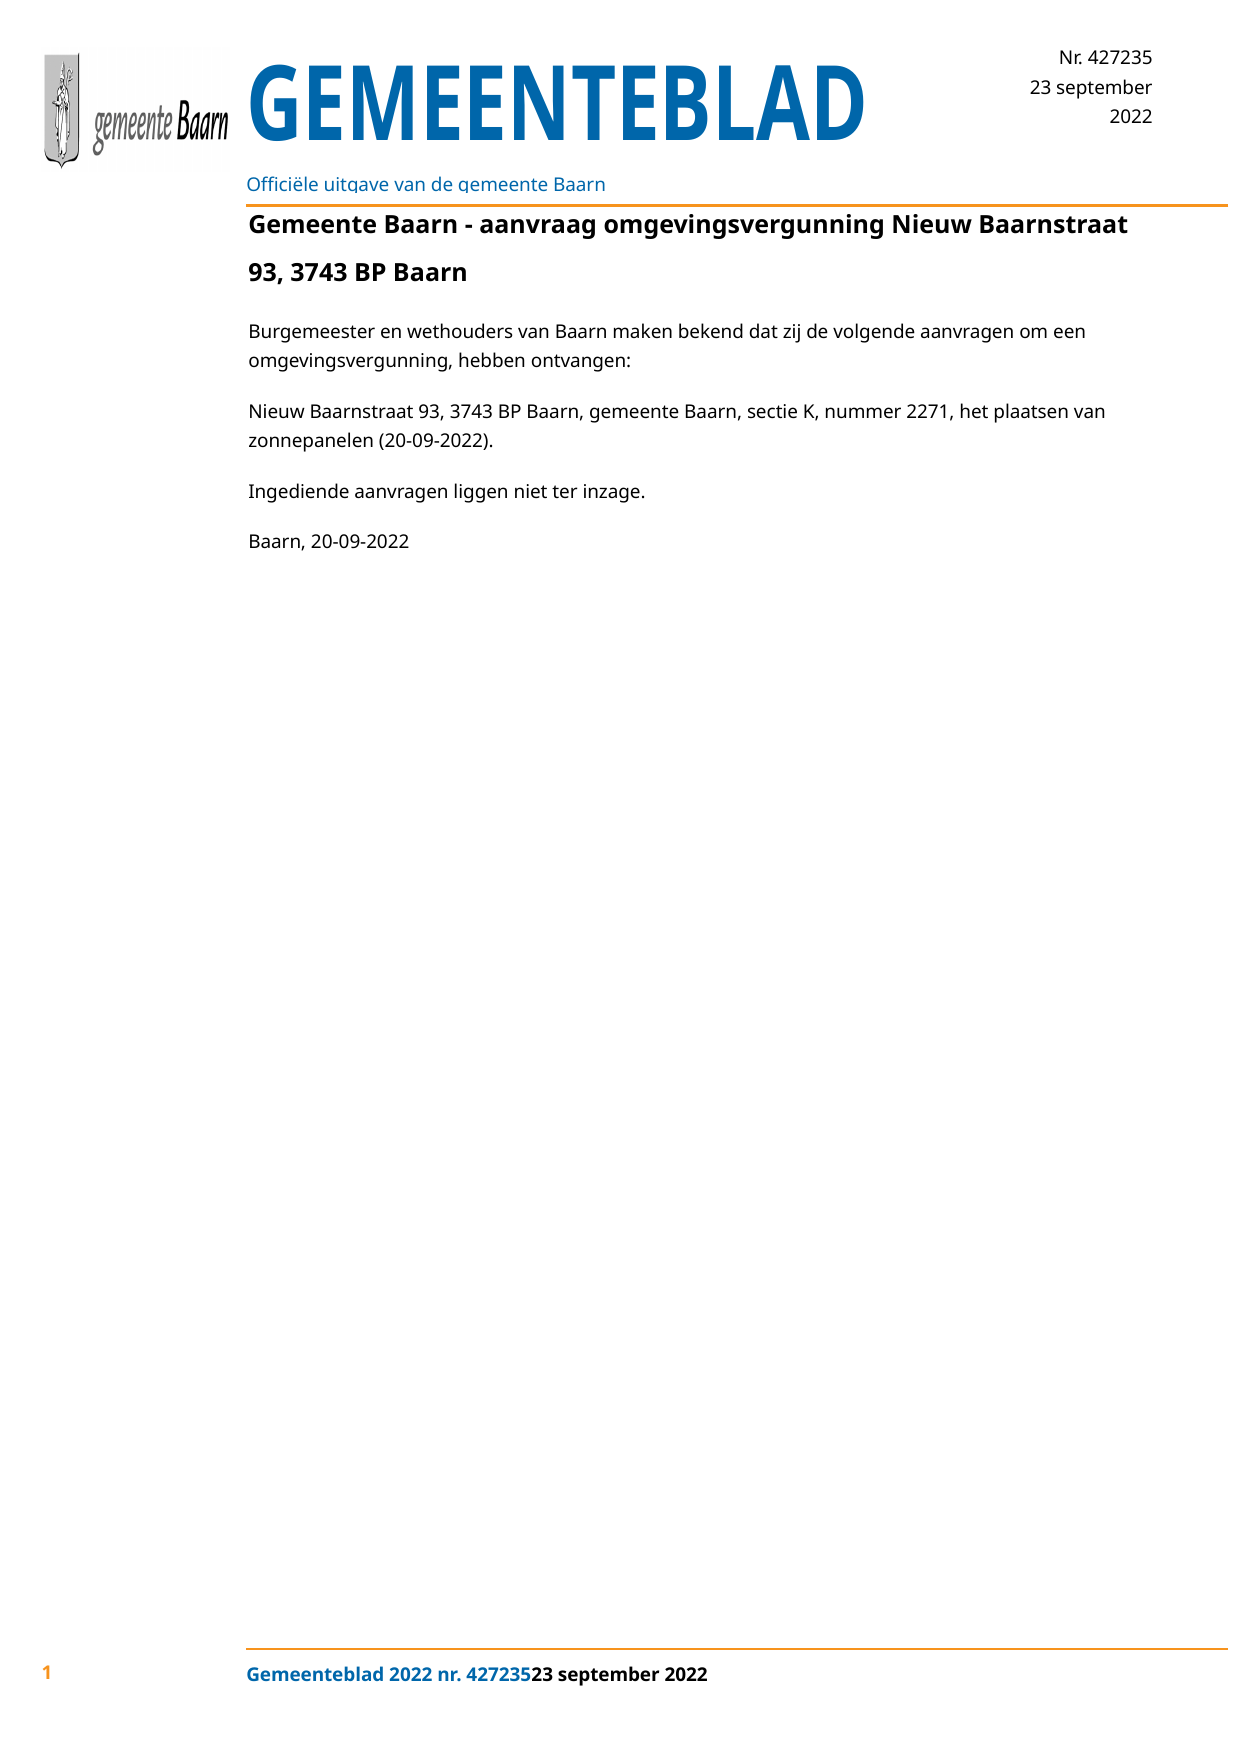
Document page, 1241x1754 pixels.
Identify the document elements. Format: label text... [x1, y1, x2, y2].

text Baarn, 20-09-2022 [248, 528, 1152, 554]
text Ingediende aanvragen liggen niet ter inzage. [248, 478, 1152, 504]
text Nieuw Baarnstraat 93, 3743 BP Baarn, gemeente Baarn, sectie K, nummer 2271, het plaatsen van zonnepanelen (20-09-2022). [248, 398, 1152, 453]
picture [41, 47, 231, 172]
text Burgemeester en wethouders van Baarn maken bekend dat zij de volgende aanvragen om een omgevingsvergunning, hebben ontvangen: [248, 318, 1152, 373]
text Gemeente Baarn - aanvraag omgevingsvergunning Nieuw Baarnstraat 93, 3743 BP Baarn [248, 207, 1152, 288]
